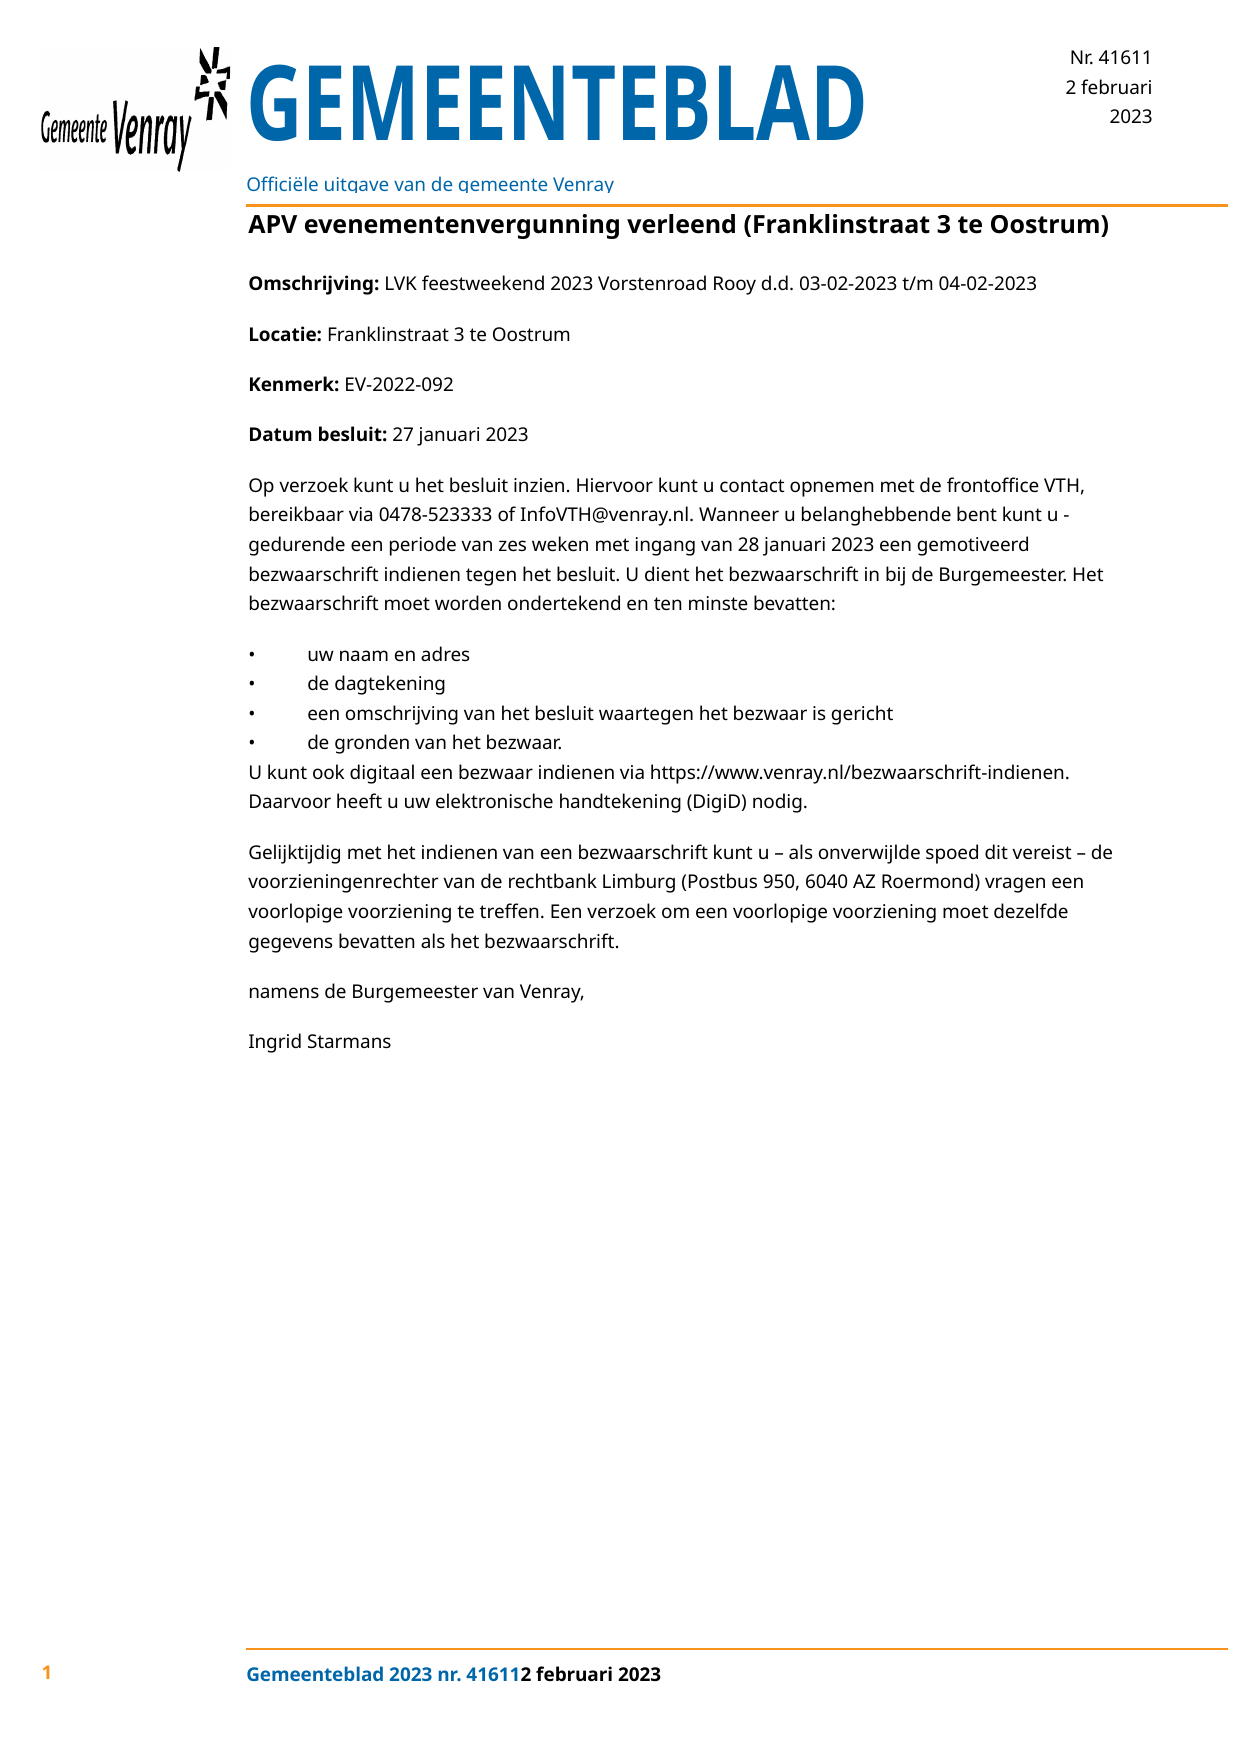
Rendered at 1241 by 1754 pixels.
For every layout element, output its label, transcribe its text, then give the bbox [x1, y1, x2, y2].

list de dagtekening [248, 670, 1152, 696]
picture [41, 47, 231, 172]
text U kunt ook digitaal een bezwaar indienen via https://www.venray.nl/bezwaarschrift-indienen. Daarvoor heeft u uw elektronische handtekening (DigiD) nodig. [248, 759, 1152, 814]
text namens de Burgemeester van Venray, [248, 978, 1152, 1004]
text APV evenementenvergunning verleend (Franklinstraat 3 te Oostrum) [248, 207, 1152, 241]
text Datum besluit: 27 januari 2023 [248, 422, 1152, 447]
text Locatie: Franklinstraat 3 te Oostrum [248, 321, 1152, 346]
text Op verzoek kunt u het besluit inzien. Hiervoor kunt u contact opnemen met de frontoffice VTH, bereikbaar via 0478-523333 of InfoVTH@venray.nl. Wanneer u belanghebbende bent kunt u - gedurende een periode van zes weken met ingang van 28 januari 2023 een gemotiveerd bezwaarschrift indienen tegen het besluit. U dient het bezwaarschrift in bij de Burgemeester. Het bezwaarschrift moet worden ondertekend en ten minste bevatten: [248, 472, 1152, 616]
list een omschrijving van het besluit waartegen het bezwaar is gericht [248, 700, 1152, 726]
text Kenmerk: EV-2022-092 [248, 371, 1152, 397]
text Omschrijving: LVK feestweekend 2023 Vorstenroad Rooy d.d. 03-02-2023 t/m 04-02-2023 [248, 270, 1152, 296]
text Ingrid Starmans [248, 1029, 1152, 1054]
list de gronden van het bezwaar. [248, 729, 1152, 755]
text Gelijktijdig met het indienen van een bezwaarschrift kunt u – als onverwijlde spoed dit vereist – de voorzieningenrechter van de rechtbank Limburg (Postbus 950, 6040 AZ Roermond) vragen een voorlopige voorziening te treffen. Een verzoek om een voorlopige voorziening moet dezelfde gegevens bevatten als het bezwaarschrift. [248, 839, 1152, 953]
list uw naam en adres [248, 641, 1152, 666]
